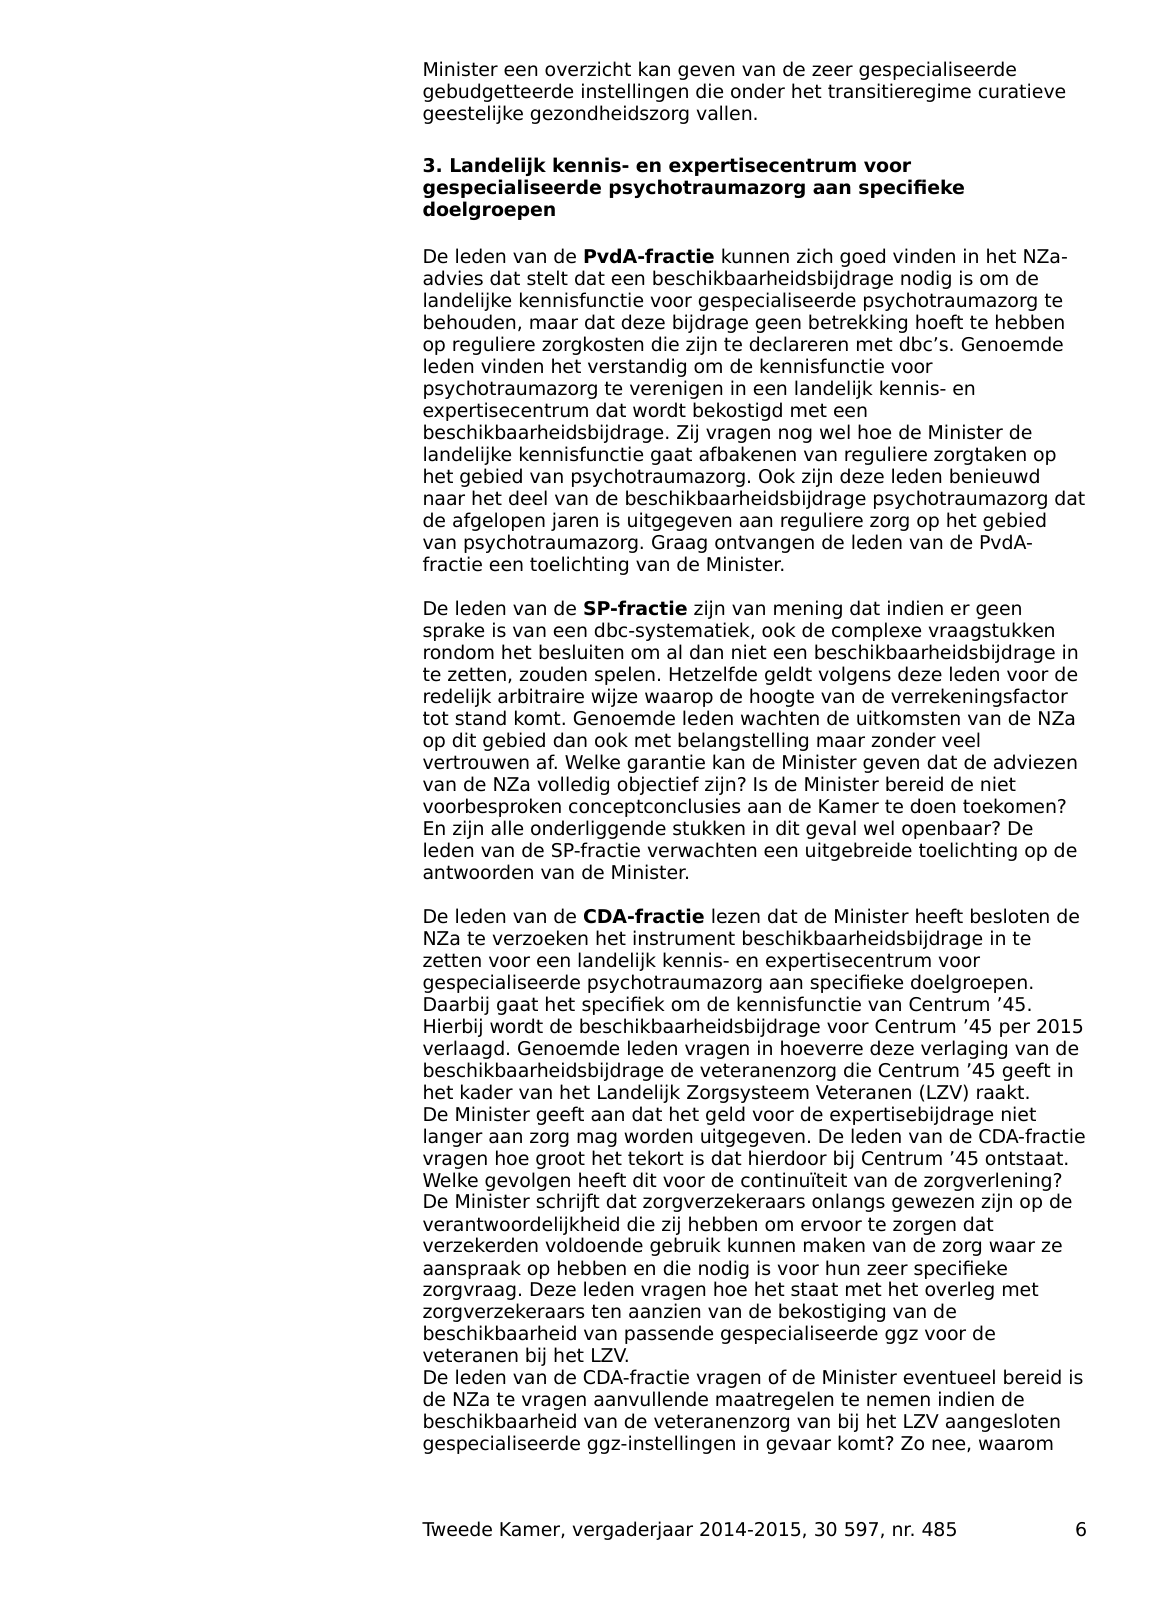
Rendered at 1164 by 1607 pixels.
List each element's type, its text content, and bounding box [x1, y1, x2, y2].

subtitle 3. Landelijk kennis- en expertisecentrum voor gespecialiseerde psychotraumazorg aan specifieke doelgroepen [422, 155, 1087, 221]
text De Minister geeft aan dat het geld voor de expertisebijdrage niet langer aan zorg mag worden uitgegeven. De leden van de CDA-fractie vragen hoe groot het tekort is dat hierdoor bij Centrum ’45 ontstaat. Welke gevolgen heeft dit voor de continuïteit van de zorgverlening? [422, 1103, 1087, 1191]
text De leden van de CDA-fractie lezen dat de Minister heeft besloten de NZa te verzoeken het instrument beschikbaarheidsbijdrage in te zetten voor een landelijk kennis- en expertisecentrum voor gespecialiseerde psychotraumazorg aan specifieke doelgroepen. Daarbij gaat het specifiek om de kennisfunctie van Centrum ’45. Hierbij wordt de beschikbaarheidsbijdrage voor Centrum ’45 per 2015 verlaagd. Genoemde leden vragen in hoeverre deze verlaging van de beschikbaarheidsbijdrage de veteranenzorg die Centrum ’45 geeft in het kader van het Landelijk Zorgsysteem Veteranen (LZV) raakt. [422, 906, 1087, 1103]
text De Minister schrijft dat zorgverzekeraars onlangs gewezen zijn op de verantwoordelijkheid die zij hebben om ervoor te zorgen dat verzekerden voldoende gebruik kunnen maken van de zorg waar ze aanspraak op hebben en die nodig is voor hun zeer specifieke zorgvraag. Deze leden vragen hoe het staat met het overleg met zorgverzekeraars ten aanzien van de bekostiging van de beschikbaarheid van passende gespecialiseerde ggz voor de veteranen bij het LZV. [422, 1191, 1087, 1367]
text De leden van de SP-fractie zijn van mening dat indien er geen sprake is van een dbc-systematiek, ook de complexe vraagstukken rondom het besluiten om al dan niet een beschikbaarheidsbijdrage in te zetten, zouden spelen. Hetzelfde geldt volgens deze leden voor de redelijk arbitraire wijze waarop de hoogte van de verrekeningsfactor tot stand komt. Genoemde leden wachten de uitkomsten van de NZa op dit gebied dan ook met belangstelling maar zonder veel vertrouwen af. Welke garantie kan de Minister geven dat de adviezen van de NZa volledig objectief zijn? Is de Minister bereid de niet voorbesproken conceptconclusies aan de Kamer te doen toekomen? En zijn alle onderliggende stukken in dit geval wel openbaar? De leden van de SP-fractie verwachten een uitgebreide toelichting op de antwoorden van de Minister. [422, 598, 1087, 883]
text De leden van de PvdA-fractie kunnen zich goed vinden in het NZa-advies dat stelt dat een beschikbaarheidsbijdrage nodig is om de landelijke kennisfunctie voor gespecialiseerde psychotraumazorg te behouden, maar dat deze bijdrage geen betrekking hoeft te hebben op reguliere zorgkosten die zijn te declareren met dbc’s. Genoemde leden vinden het verstandig om de kennisfunctie voor psychotraumazorg te verenigen in een landelijk kennis- en expertisecentrum dat wordt bekostigd met een beschikbaarheidsbijdrage. Zij vragen nog wel hoe de Minister de landelijke kennisfunctie gaat afbakenen van reguliere zorgtaken op het gebied van psychotraumazorg. Ook zijn deze leden benieuwd naar het deel van de beschikbaarheidsbijdrage psychotraumazorg dat de afgelopen jaren is uitgegeven aan reguliere zorg op het gebied van psychotraumazorg. Graag ontvangen de leden van de PvdA-fractie een toelichting van de Minister. [422, 246, 1087, 576]
text Minister een overzicht kan geven van de zeer gespecialiseerde gebudgetteerde instellingen die onder het transitieregime curatieve geestelijke gezondheidszorg vallen. [422, 59, 1087, 125]
text De leden van de CDA-fractie vragen of de Minister eventueel bereid is de NZa te vragen aanvullende maatregelen te nemen indien de beschikbaarheid van de veteranenzorg van bij het LZV aangesloten gespecialiseerde ggz-instellingen in gevaar komt? Zo nee, waarom [422, 1367, 1087, 1455]
